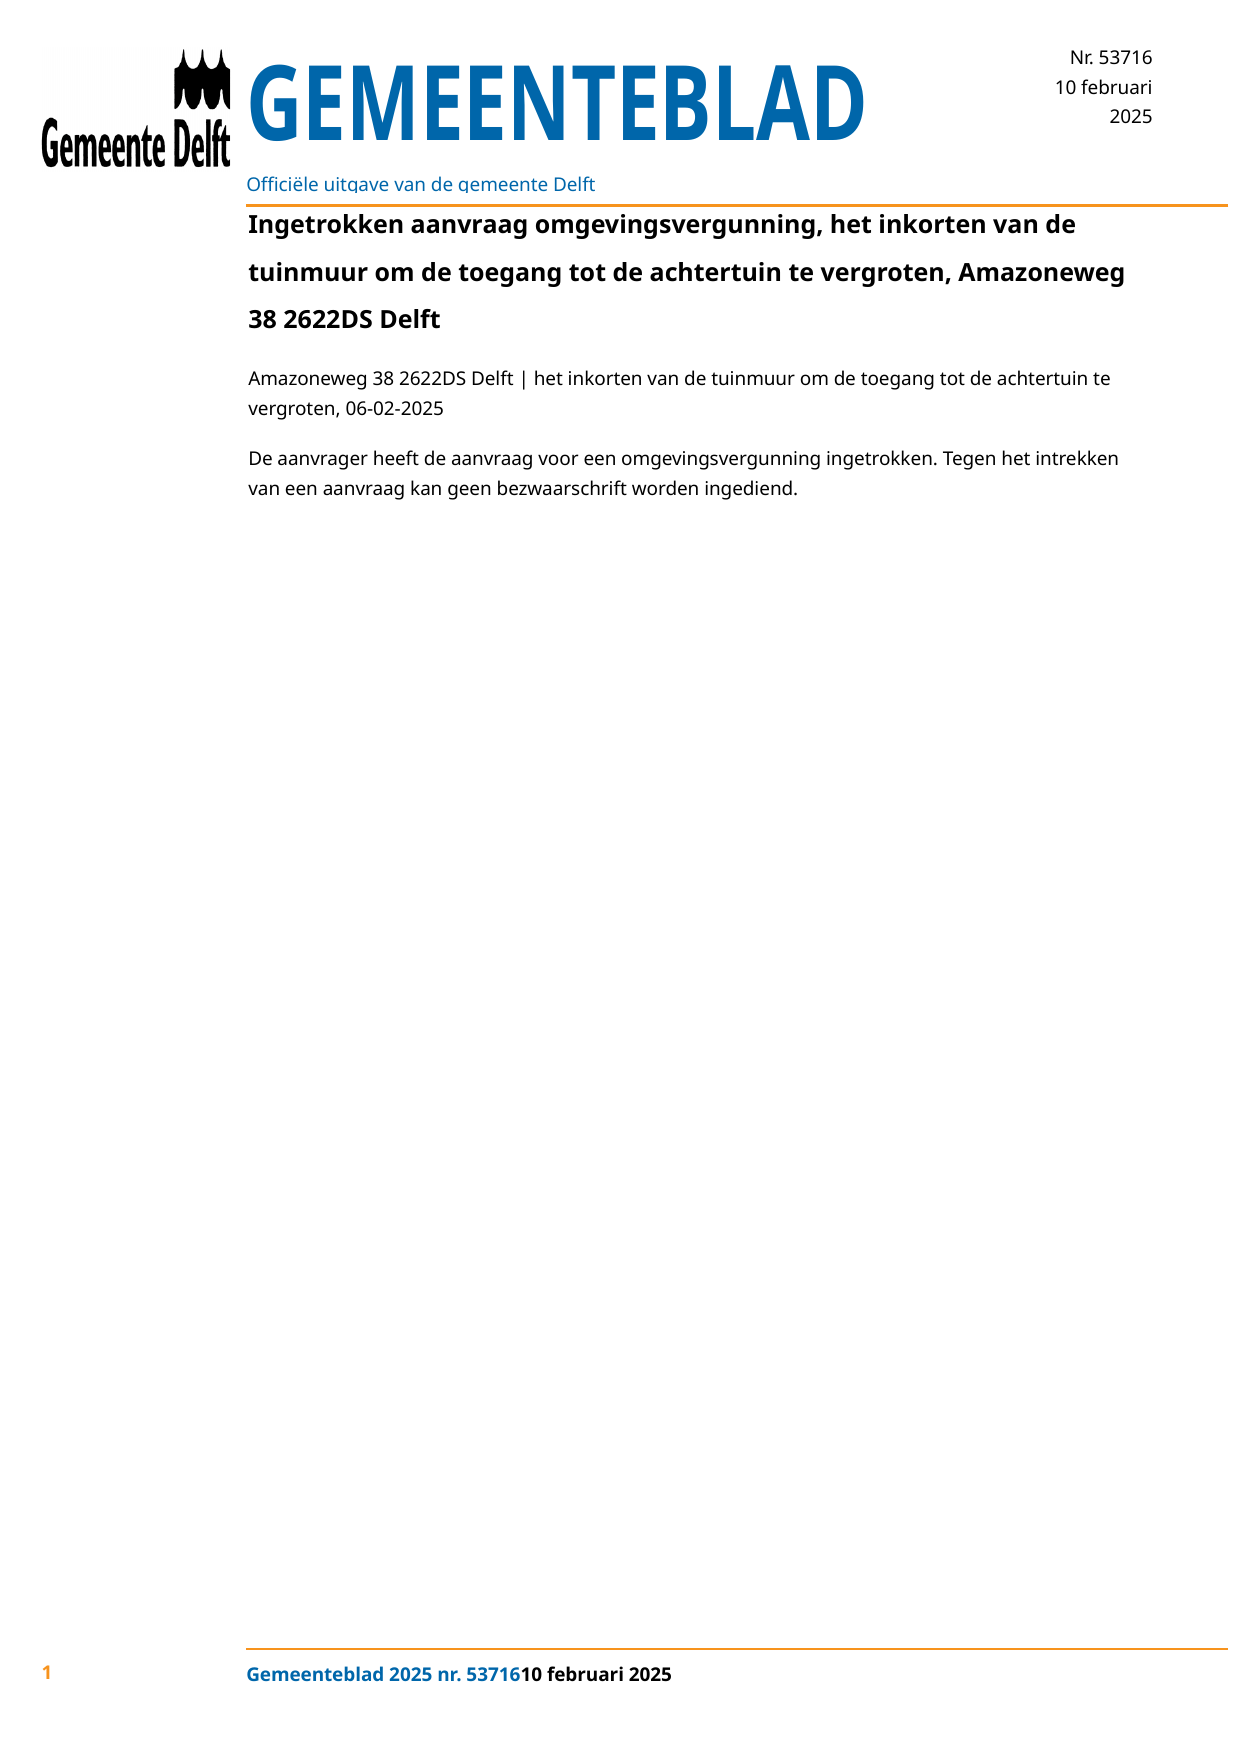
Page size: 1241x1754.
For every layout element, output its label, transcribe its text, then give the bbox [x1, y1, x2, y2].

text De aanvrager heeft de aanvraag voor een omgevingsvergunning ingetrokken. Tegen het intrekken van een aanvraag kan geen bezwaarschrift worden ingediend. [248, 446, 1152, 501]
picture [41, 47, 231, 172]
text Amazoneweg 38 2622DS Delft | het inkorten van de tuinmuur om de toegang tot de achtertuin te vergroten, 06-02-2025 [248, 366, 1152, 421]
text Ingetrokken aanvraag omgevingsvergunning, het inkorten van de tuinmuur om de toegang tot de achtertuin te vergroten, Amazoneweg 38 2622DS Delft [248, 207, 1152, 336]
